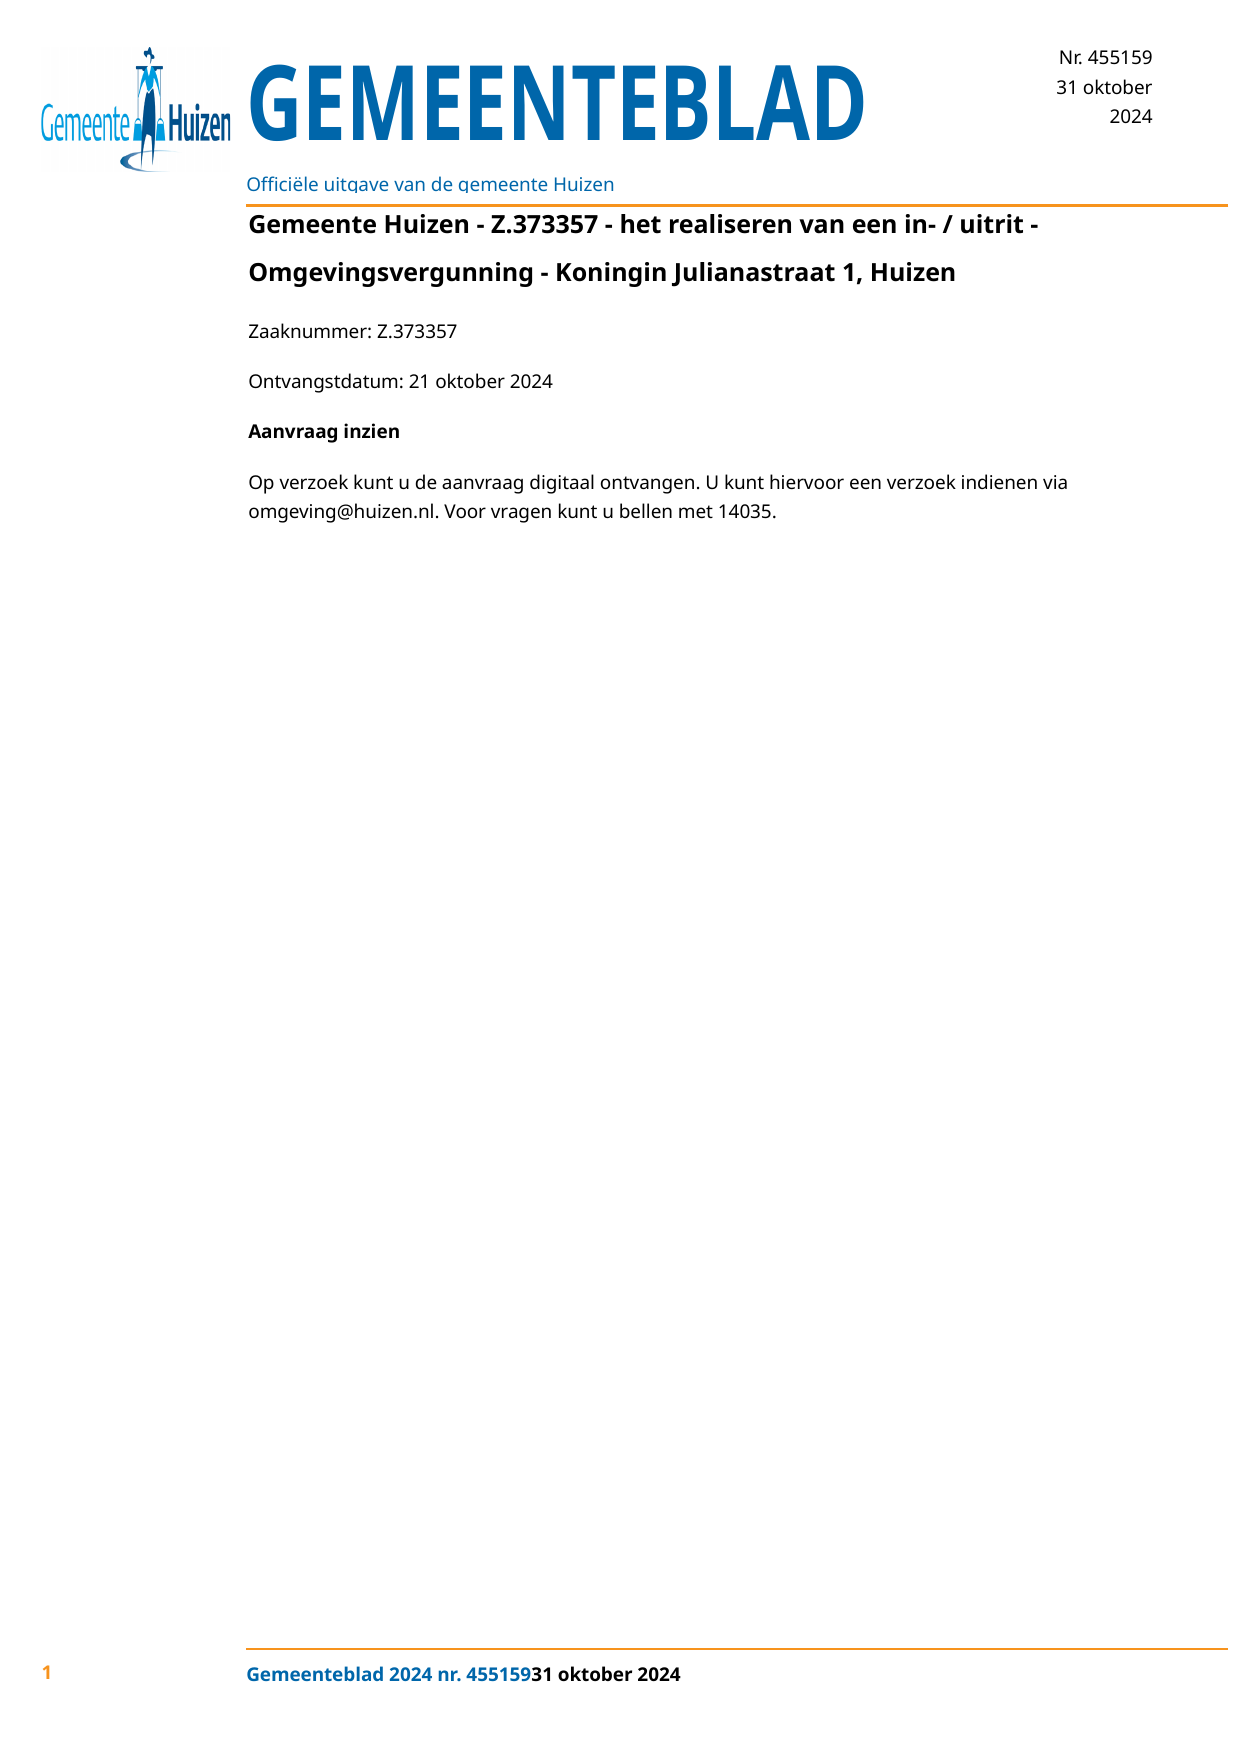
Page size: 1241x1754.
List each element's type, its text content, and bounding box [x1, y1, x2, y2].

text Ontvangstdatum: 21 oktober 2024 [248, 368, 1152, 394]
text Aanvraag inzien [248, 419, 1152, 444]
text Zaaknummer: Z.373357 [248, 318, 1152, 344]
text Op verzoek kunt u de aanvraag digitaal ontvangen. U kunt hiervoor een verzoek indienen via omgeving@huizen.nl. Voor vragen kunt u bellen met 14035. [248, 469, 1152, 524]
picture [41, 47, 231, 172]
text Gemeente Huizen - Z.373357 - het realiseren van een in- / uitrit - Omgevingsvergunning - Koningin Julianastraat 1, Huizen [248, 207, 1152, 288]
